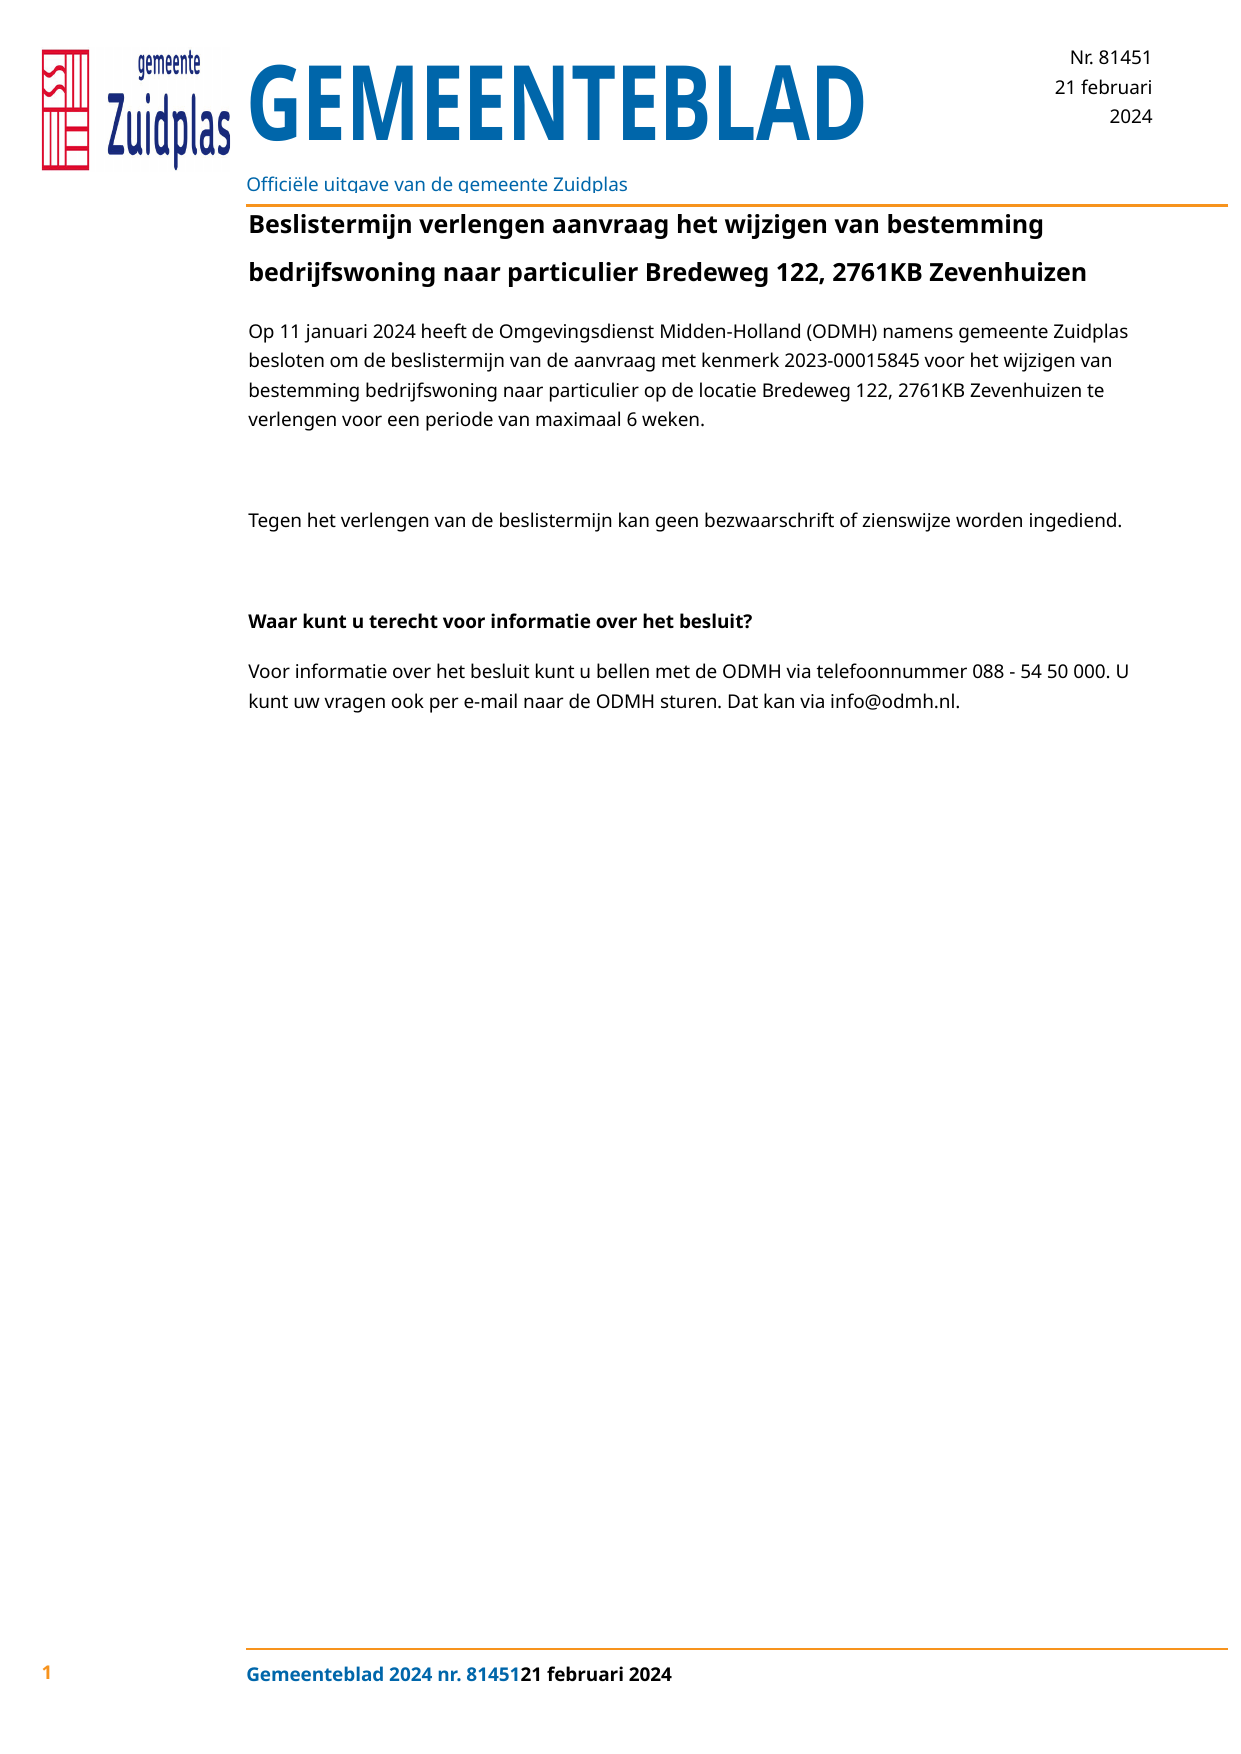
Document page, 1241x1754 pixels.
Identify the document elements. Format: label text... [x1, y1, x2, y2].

text Waar kunt u terecht voor informatie over het besluit? [248, 608, 1152, 634]
text Voor informatie over het besluit kunt u bellen met de ODMH via telefoonnummer 088 - 54 50 000. U kunt uw vragen ook per e-mail naar de ODMH sturen. Dat kan via info@odmh.nl. [248, 659, 1152, 714]
text Tegen het verlengen van de beslistermijn kan geen bezwaarschrift of zienswijze worden ingediend. [248, 507, 1152, 533]
text Beslistermijn verlengen aanvraag het wijzigen van bestemming bedrijfswoning naar particulier Bredeweg 122, 2761KB Zevenhuizen [248, 207, 1152, 288]
text Op 11 januari 2024 heeft de Omgevingsdienst Midden-Holland (ODMH) namens gemeente Zuidplas besloten om de beslistermijn van de aanvraag met kenmerk 2023-00015845 voor het wijzigen van bestemming bedrijfswoning naar particulier op de locatie Bredeweg 122, 2761KB Zevenhuizen te verlengen voor een periode van maximaal 6 weken. [248, 318, 1152, 432]
picture [41, 47, 231, 172]
